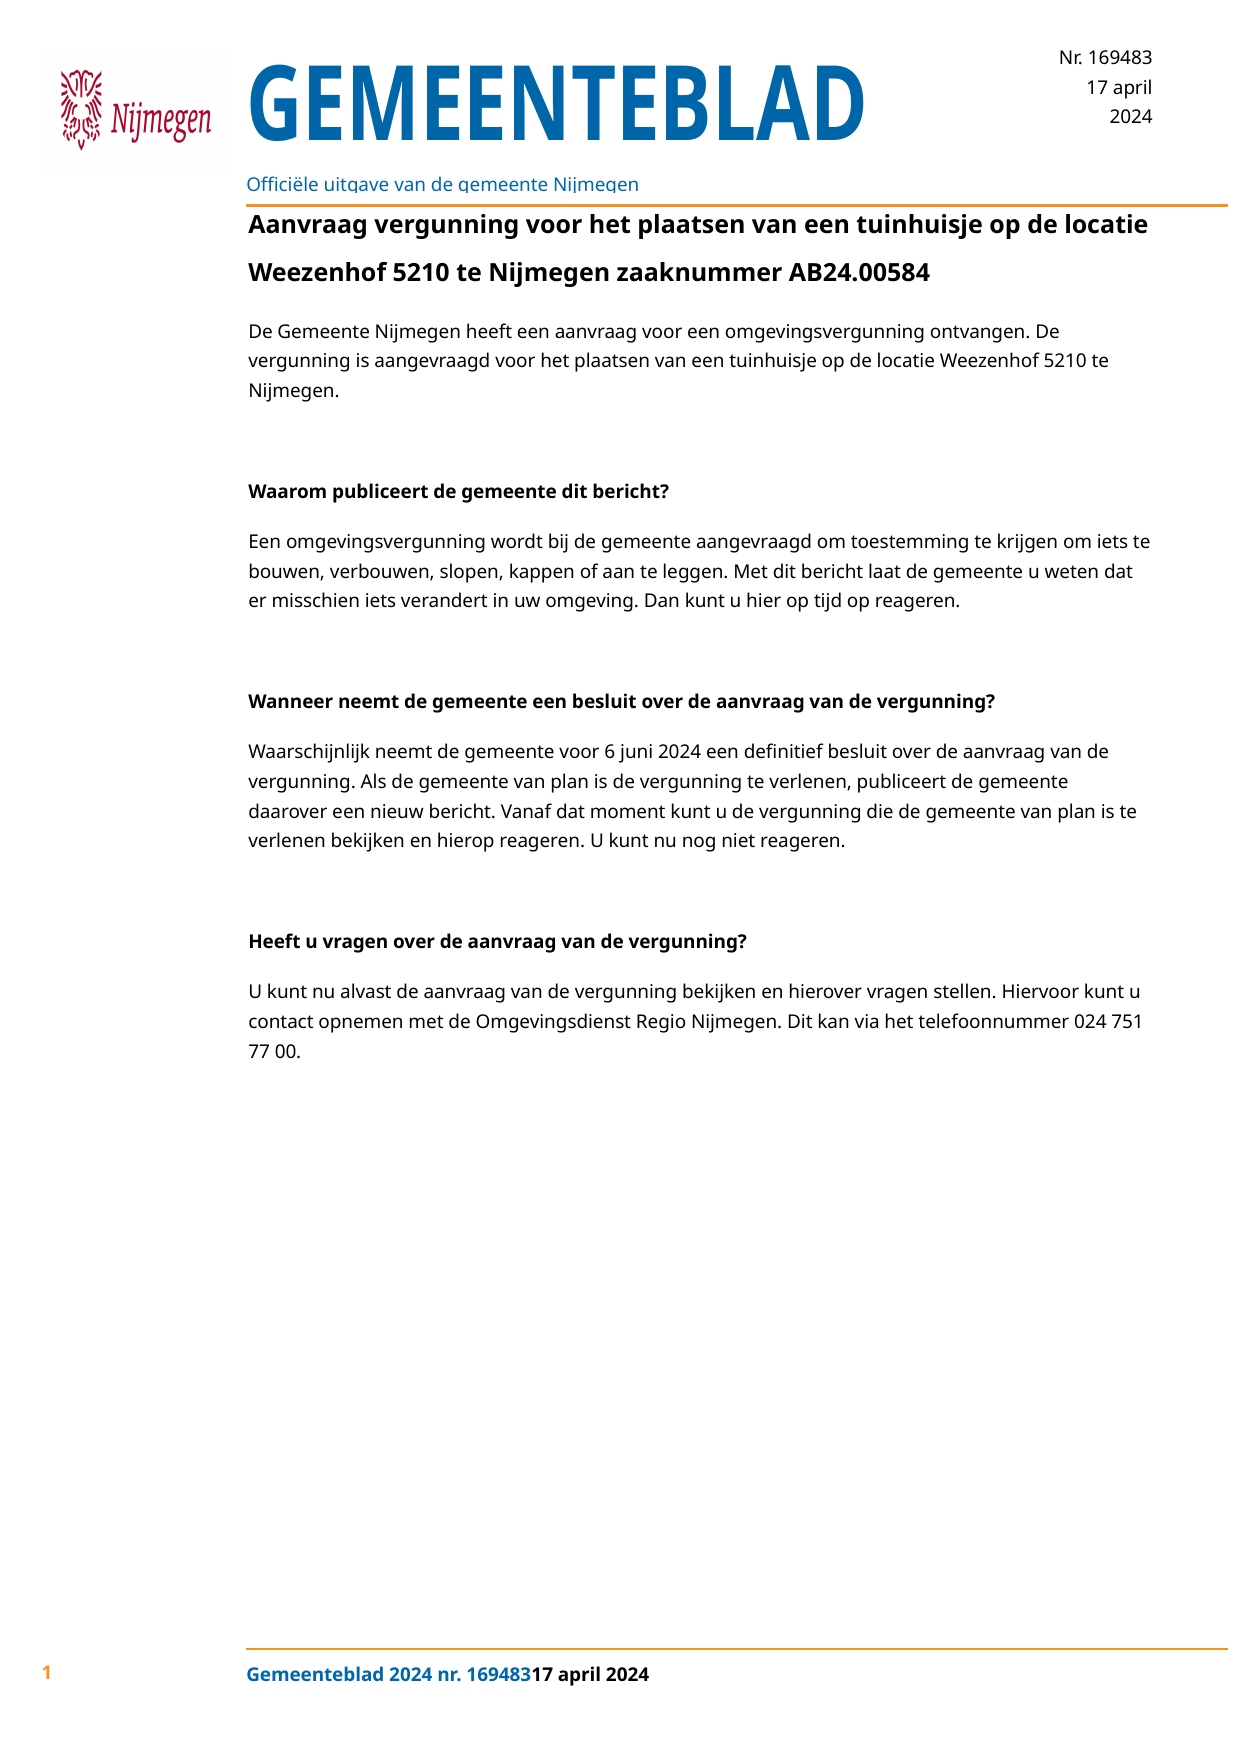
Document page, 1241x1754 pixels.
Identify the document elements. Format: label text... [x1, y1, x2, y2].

text U kunt nu alvast de aanvraag van de vergunning bekijken en hierover vragen stellen. Hiervoor kunt u contact opnemen met de Omgevingsdienst Regio Nijmegen. Dit kan via het telefoonnummer 024 751 77 00. [248, 979, 1152, 1064]
text Waarschijnlijk neemt de gemeente voor 6 juni 2024 een definitief besluit over de aanvraag van de vergunning. Als de gemeente van plan is de vergunning te verlenen, publiceert de gemeente daarover een nieuw bericht. Vanaf dat moment kunt u de vergunning die de gemeente van plan is te verlenen bekijken en hierop reageren. U kunt nu nog niet reageren. [248, 739, 1152, 853]
text Heeft u vragen over de aanvraag van de vergunning? [248, 928, 1152, 954]
text Een omgevingsvergunning wordt bij de gemeente aangevraagd om toestemming te krijgen om iets te bouwen, verbouwen, slopen, kappen of aan te leggen. Met dit bericht laat de gemeente u weten dat er misschien iets verandert in uw omgeving. Dan kunt u hier op tijd op reageren. [248, 528, 1152, 613]
text Waarom publiceert de gemeente dit bericht? [248, 478, 1152, 504]
text Aanvraag vergunning voor het plaatsen van een tuinhuisje op de locatie Weezenhof 5210 te Nijmegen zaaknummer AB24.00584 [248, 207, 1152, 288]
text De Gemeente Nijmegen heeft een aanvraag voor een omgevingsvergunning ontvangen. De vergunning is aangevraagd voor het plaatsen van een tuinhuisje op de locatie Weezenhof 5210 te Nijmegen. [248, 318, 1152, 403]
picture [41, 47, 231, 172]
text Wanneer neemt de gemeente een besluit over de aanvraag van de vergunning? [248, 688, 1152, 714]
